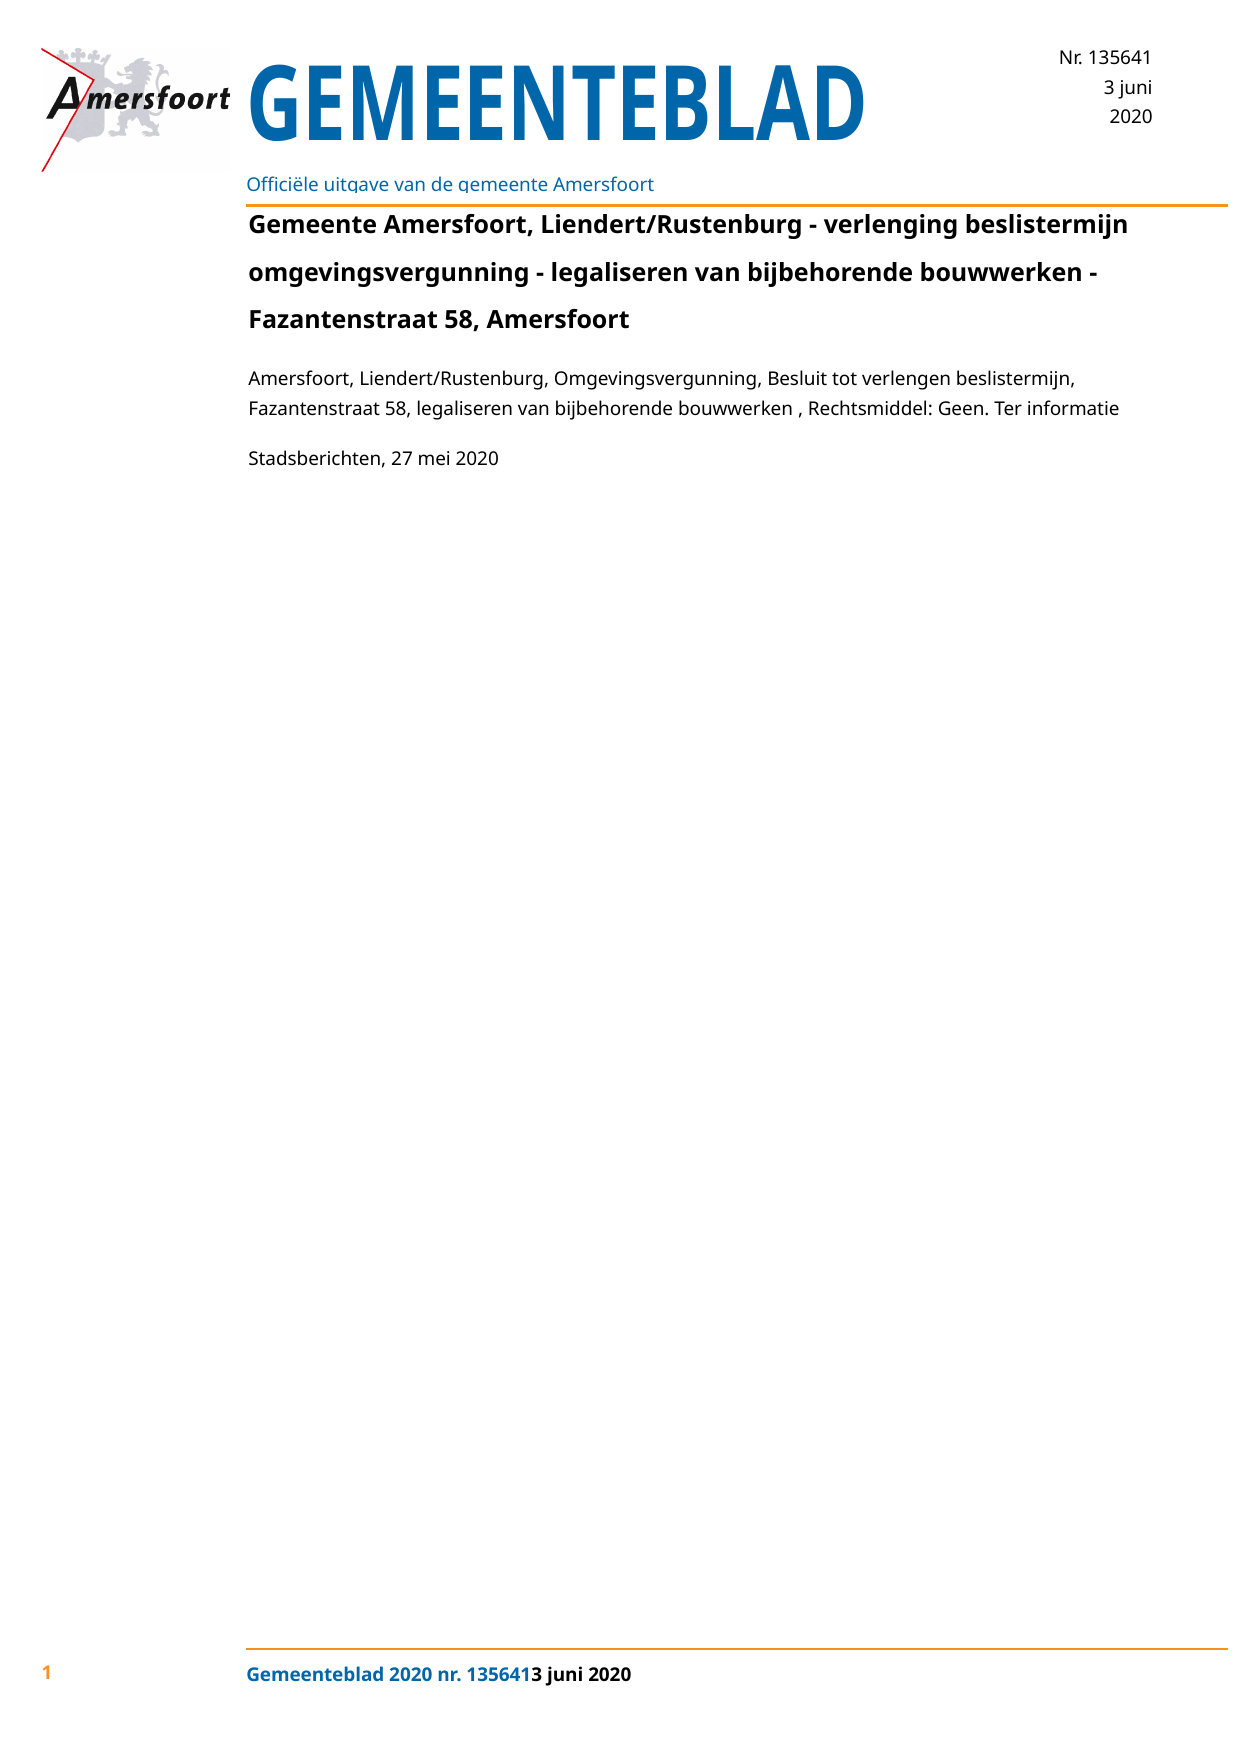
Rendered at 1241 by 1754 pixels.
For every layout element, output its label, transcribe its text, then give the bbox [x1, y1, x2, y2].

picture [41, 47, 231, 172]
text Gemeente Amersfoort, Liendert/Rustenburg - verlenging beslistermijn omgevingsvergunning - legaliseren van bijbehorende bouwwerken - Fazantenstraat 58, Amersfoort [248, 207, 1152, 336]
text Stadsberichten, 27 mei 2020 [248, 446, 1152, 471]
text Amersfoort, Liendert/Rustenburg, Omgevingsvergunning, Besluit tot verlengen beslistermijn, Fazantenstraat 58, legaliseren van bijbehorende bouwwerken , Rechtsmiddel: Geen. Ter informatie [248, 366, 1152, 421]
